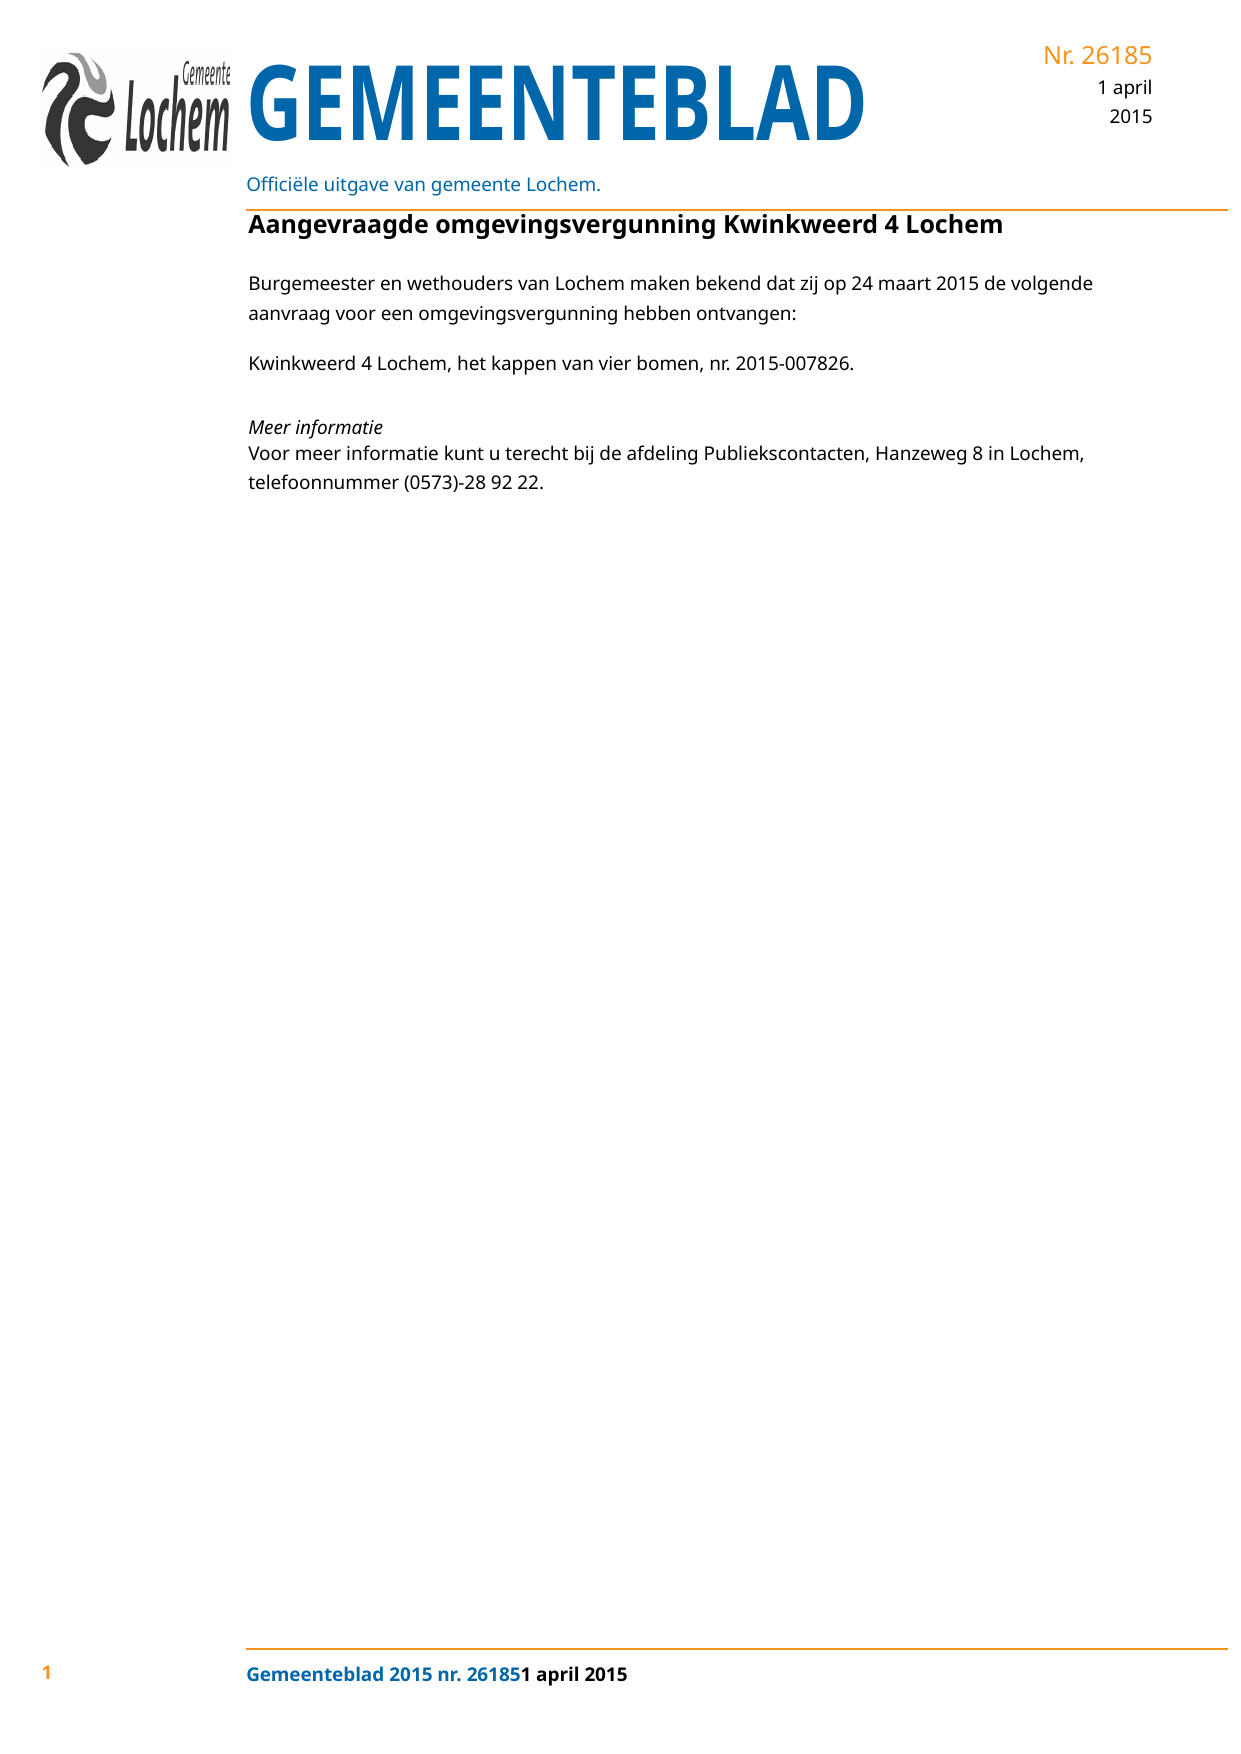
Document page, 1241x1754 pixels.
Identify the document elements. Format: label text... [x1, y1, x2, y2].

text Aangevraagde omgevingsvergunning Kwinkweerd 4 Lochem [248, 211, 1152, 241]
text Kwinkweerd 4 Lochem, het kappen van vier bomen, nr. 2015-007826. [248, 350, 1152, 376]
picture [41, 47, 231, 172]
text Burgemeester en wethouders van Lochem maken bekend dat zij op 24 maart 2015 de volgende aanvraag voor een omgevingsvergunning hebben ontvangen: [248, 270, 1152, 326]
text Meer informatie [248, 414, 1152, 440]
text Voor meer informatie kunt u terecht bij de afdeling Publiekscontacten, Hanzeweg 8 in Lochem, telefoonnummer (0573)-28 92 22. [248, 440, 1152, 495]
